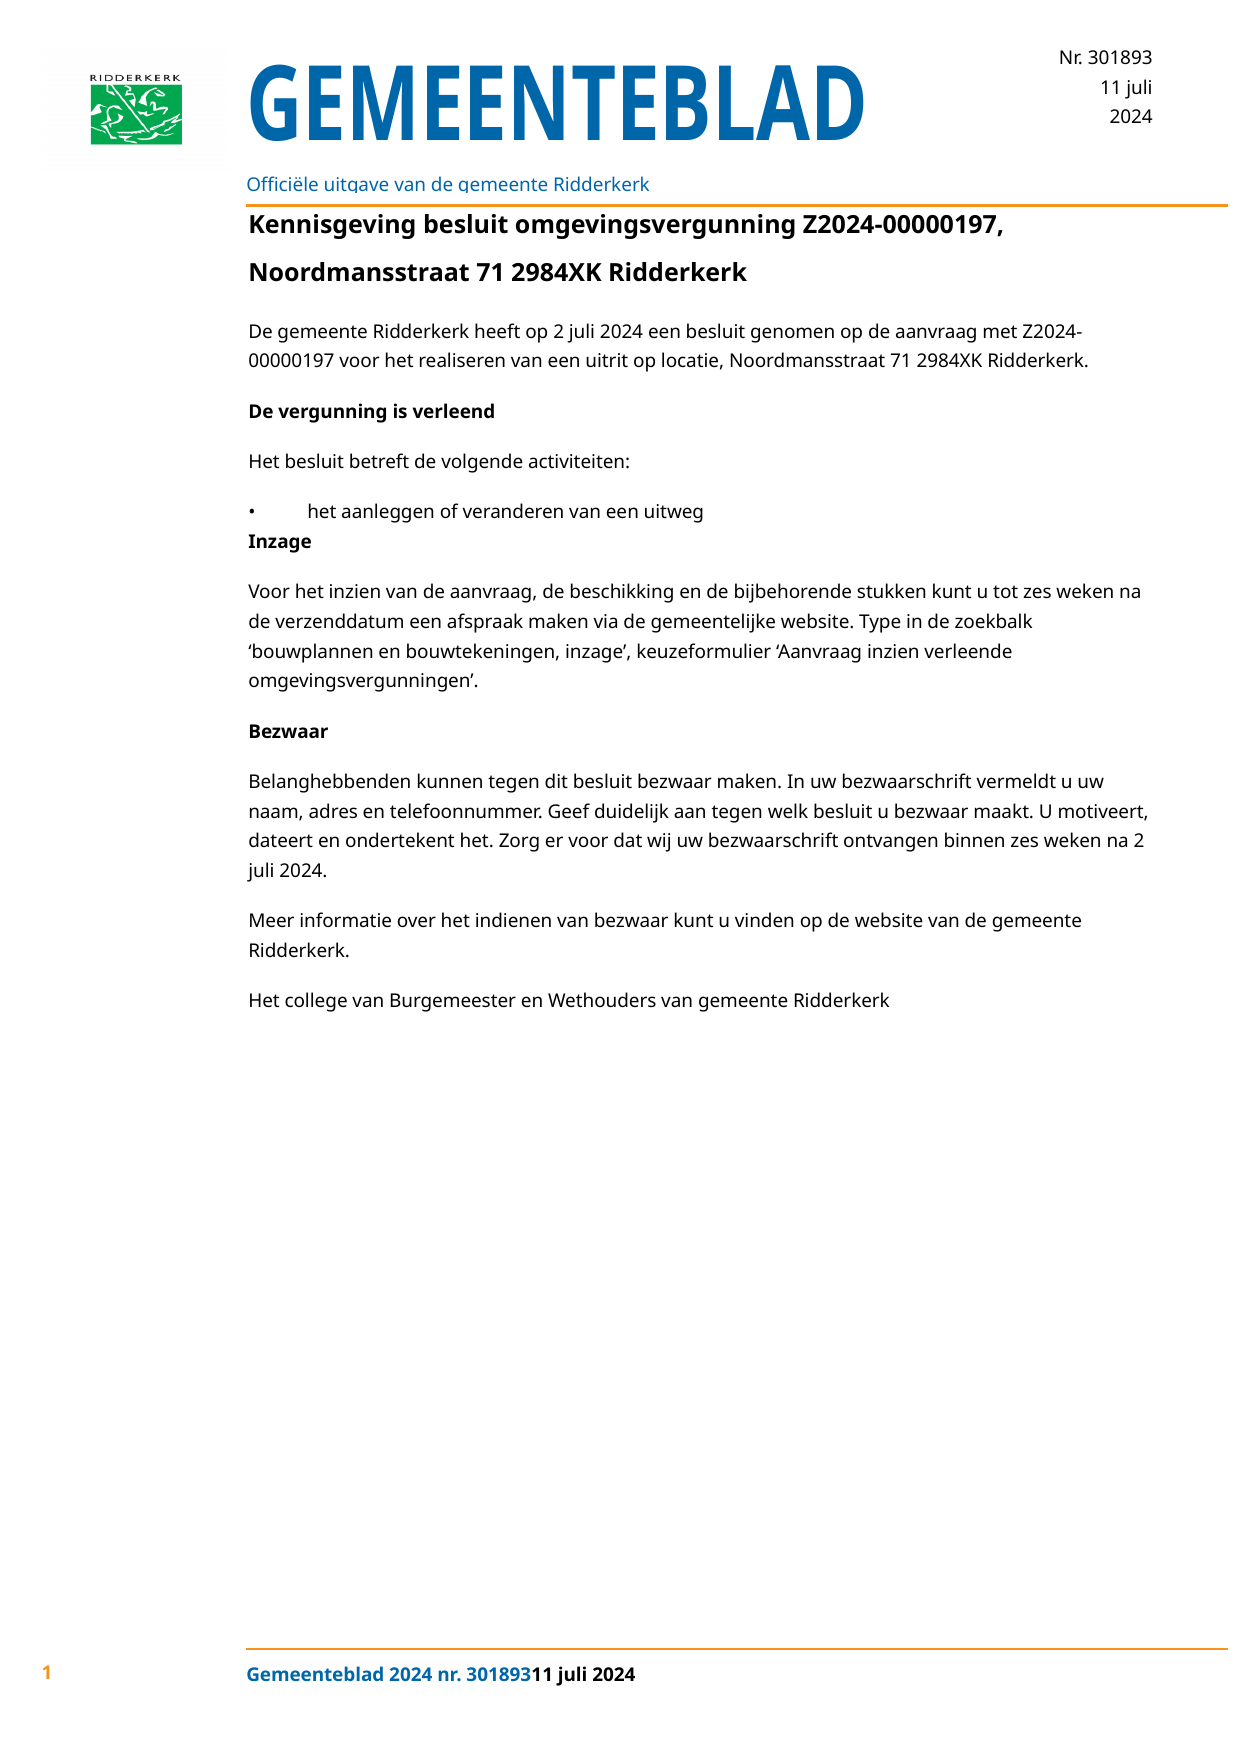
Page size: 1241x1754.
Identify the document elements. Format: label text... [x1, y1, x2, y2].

text Bezwaar [248, 718, 1152, 744]
list het aanleggen of veranderen van een uitweg [248, 499, 1152, 524]
text Meer informatie over het indienen van bezwaar kunt u vinden op de website van de gemeente Ridderkerk. [248, 907, 1152, 963]
text De gemeente Ridderkerk heeft op 2 juli 2024 een besluit genomen op de aanvraag met Z2024-00000197 voor het realiseren van een uitrit op locatie, Noordmansstraat 71 2984XK Ridderkerk. [248, 318, 1152, 373]
text Inzage [248, 528, 1152, 554]
text Het college van Burgemeester en Wethouders van gemeente Ridderkerk [248, 987, 1152, 1013]
text Voor het inzien van de aanvraag, de beschikking en de bijbehorende stukken kunt u tot zes weken na de verzenddatum een afspraak maken via de gemeentelijke website. Type in de zoekbalk ‘bouwplannen en bouwtekeningen, inzage’, keuzeformulier ‘Aanvraag inzien verleende omgevingsvergunningen’. [248, 579, 1152, 693]
picture [41, 47, 231, 172]
text Belanghebbenden kunnen tegen dit besluit bezwaar maken. In uw bezwaarschrift vermeldt u uw naam, adres en telefoonnummer. Geef duidelijk aan tegen welk besluit u bezwaar maakt. U motiveert, dateert en ondertekent het. Zorg er voor dat wij uw bezwaarschrift ontvangen binnen zes weken na 2 juli 2024. [248, 768, 1152, 883]
text De vergunning is verleend [248, 398, 1152, 424]
text Het besluit betreft de volgende activiteiten: [248, 448, 1152, 474]
text Kennisgeving besluit omgevingsvergunning Z2024-00000197, Noordmansstraat 71 2984XK Ridderkerk [248, 207, 1152, 288]
